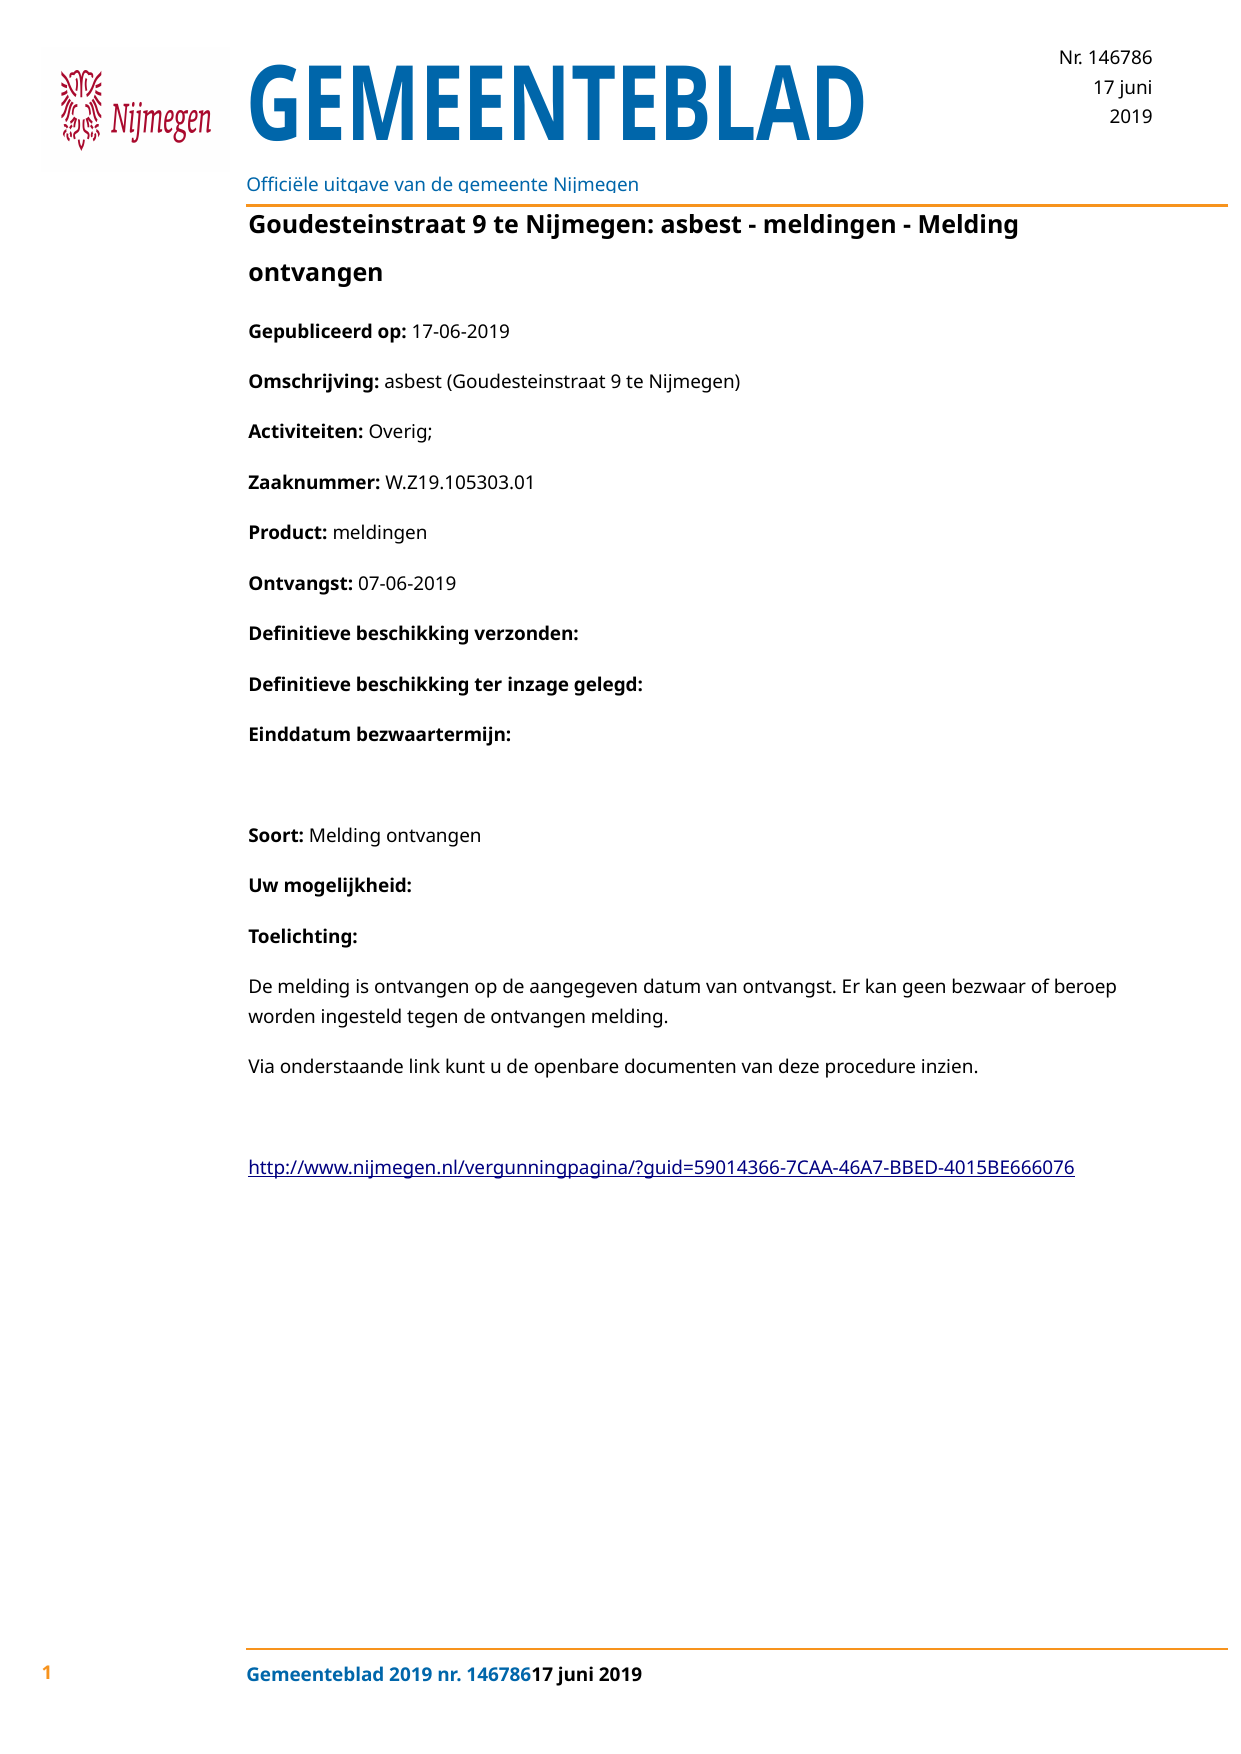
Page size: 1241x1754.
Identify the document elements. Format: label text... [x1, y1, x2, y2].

text Product: meldingen [248, 519, 1152, 545]
text De melding is ontvangen op de aangegeven datum van ontvangst. Er kan geen bezwaar of beroep worden ingesteld tegen de ontvangen melding. [248, 973, 1152, 1029]
text Einddatum bezwaartermijn: [248, 721, 1152, 747]
text Via onderstaande link kunt u de openbare documenten van deze procedure inzien. [248, 1053, 1152, 1079]
picture [41, 47, 231, 172]
text http://www.nijmegen.nl/vergunningpagina/?guid=59014366-7CAA-46A7-BBED-4015BE666076 [248, 1154, 1152, 1180]
text Definitieve beschikking ter inzage gelegd: [248, 671, 1152, 697]
text Uw mogelijkheid: [248, 872, 1152, 898]
text Zaaknummer: W.Z19.105303.01 [248, 469, 1152, 495]
text Toelichting: [248, 923, 1152, 949]
text Omschrijving: asbest (Goudesteinstraat 9 te Nijmegen) [248, 368, 1152, 394]
text Definitieve beschikking verzonden: [248, 620, 1152, 646]
text Soort: Melding ontvangen [248, 822, 1152, 848]
text Goudesteinstraat 9 te Nijmegen: asbest - meldingen - Melding ontvangen [248, 207, 1152, 288]
text Ontvangst: 07-06-2019 [248, 570, 1152, 596]
text Gepubliceerd op: 17-06-2019 [248, 318, 1152, 344]
text Activiteiten: Overig; [248, 419, 1152, 444]
